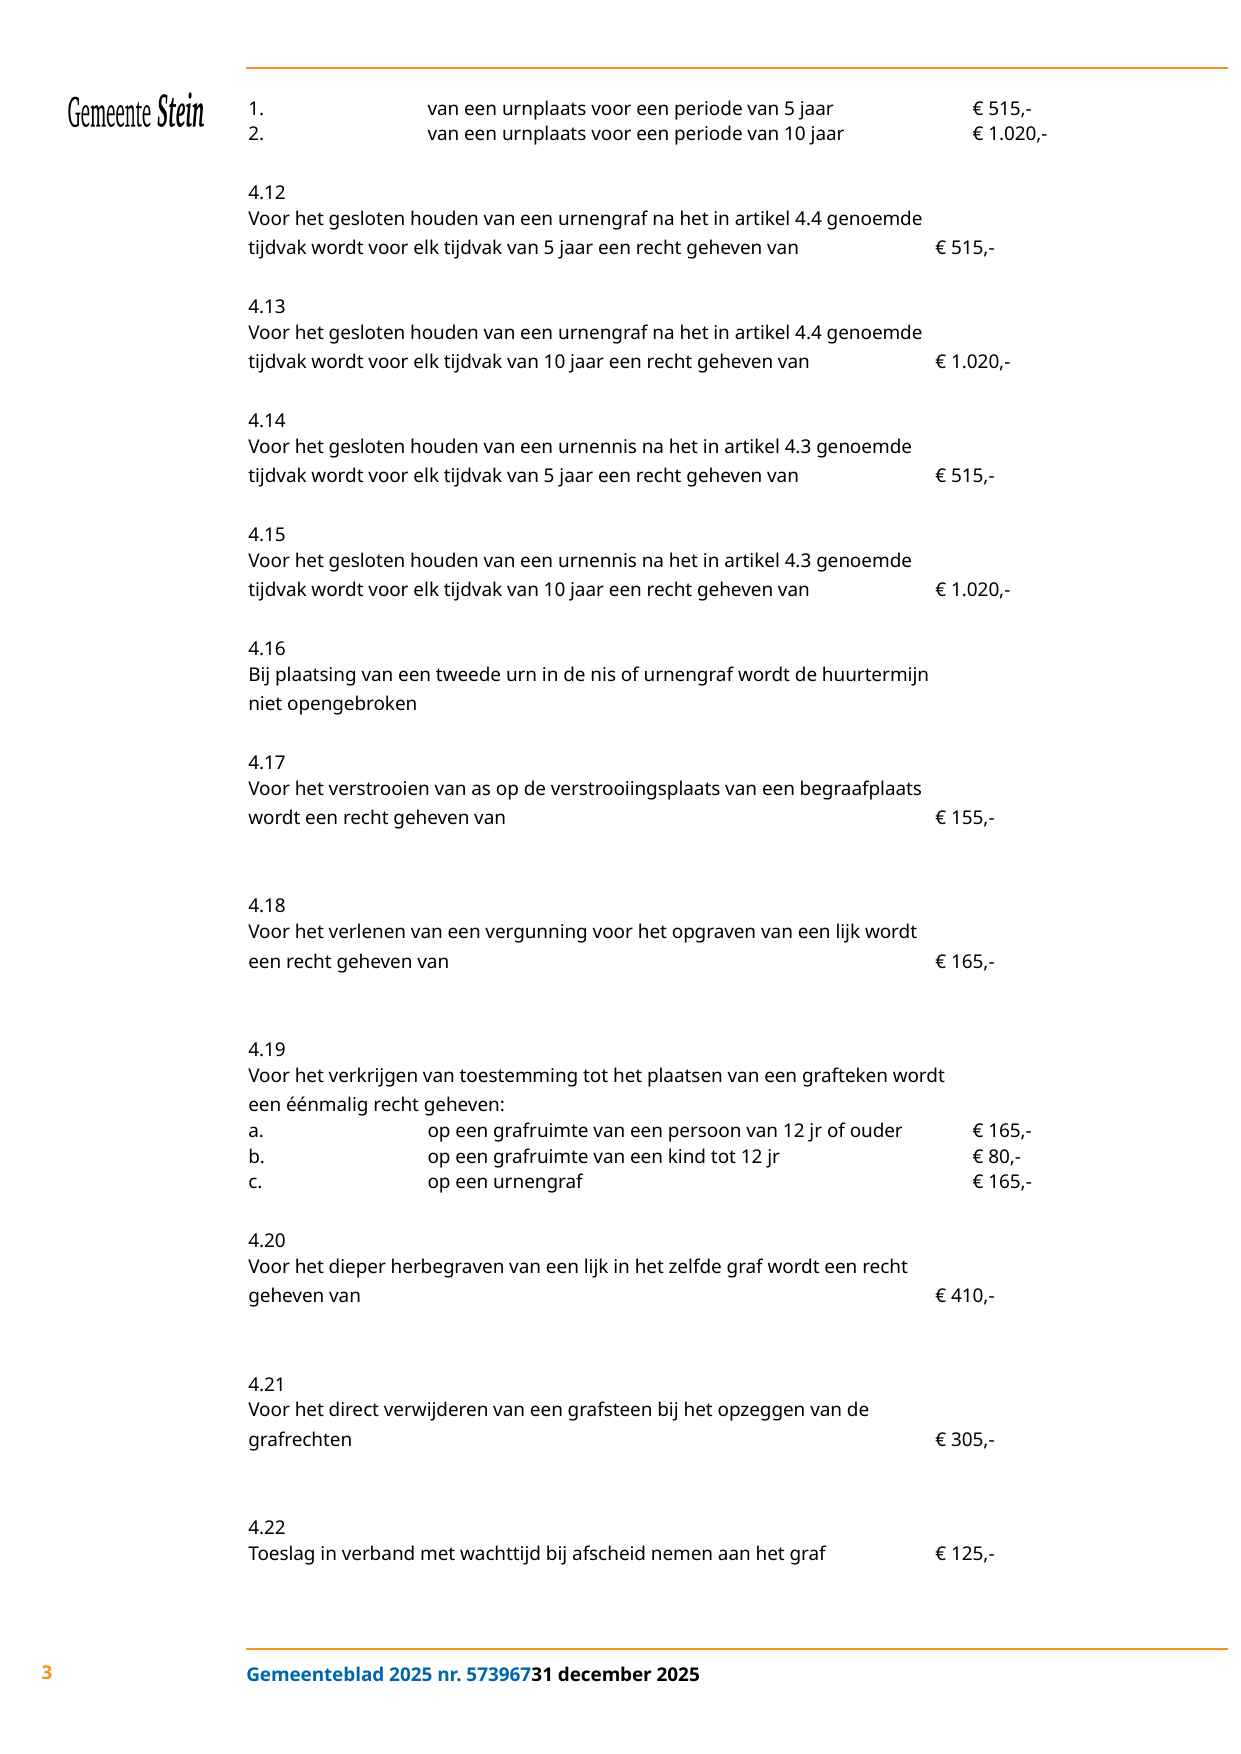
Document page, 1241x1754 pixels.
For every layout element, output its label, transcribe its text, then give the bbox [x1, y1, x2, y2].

table_cell € 1.020,- [935, 547, 1152, 602]
table_cell Voor het gesloten houden van een urnengraf na het in artikel 4.4 genoemde tijdvak wordt voor elk tijdvak van 10 jaar een recht geheven van [248, 319, 935, 374]
table_cell [935, 661, 1152, 716]
table_cell Voor het gesloten houden van een urnennis na het in artikel 4.3 genoemde tijdvak wordt voor elk tijdvak van 10 jaar een recht geheven van [248, 547, 935, 602]
table_cell € 515,- [973, 95, 1152, 121]
table_header 4.17 [248, 749, 935, 775]
table_cell 1. [248, 95, 427, 121]
table_cell op een urnengraf [427, 1169, 972, 1194]
table_header [973, 1036, 1152, 1062]
table_cell a. [248, 1117, 427, 1143]
table_header [935, 521, 1152, 547]
table_cell [973, 1062, 1152, 1117]
picture [41, 47, 231, 172]
table_header [935, 893, 1152, 918]
table_cell € 1.020,- [973, 121, 1152, 146]
table_header [935, 1227, 1152, 1253]
table_cell Voor het gesloten houden van een urnennis na het in artikel 4.3 genoemde tijdvak wordt voor elk tijdvak van 5 jaar een recht geheven van [248, 433, 935, 488]
table_header [935, 293, 1152, 319]
table_header 4.12 [248, 179, 935, 205]
table_header 4.13 [248, 293, 935, 319]
table_cell van een urnplaats voor een periode van 5 jaar [427, 95, 972, 121]
table_cell Toeslag in verband met wachttijd bij afscheid nemen aan het graf [248, 1540, 935, 1595]
table_header [935, 179, 1152, 205]
table_cell Bij plaatsing van een tweede urn in de nis of urnengraf wordt de huurtermijn niet opengebroken [248, 661, 935, 716]
table_cell € 515,- [935, 433, 1152, 488]
table_cell € 155,- [935, 775, 1152, 859]
table_cell Voor het dieper herbegraven van een lijk in het zelfde graf wordt een recht geheven van [248, 1253, 935, 1338]
table_cell b. [248, 1143, 427, 1168]
table_cell op een grafruimte van een kind tot 12 jr [427, 1143, 972, 1168]
table_header [935, 1514, 1152, 1540]
table_header [935, 1371, 1152, 1396]
table_header 4.20 [248, 1227, 935, 1253]
table_cell Voor het verstrooien van as op de verstrooiingsplaats van een begraafplaats wordt een recht geheven van [248, 775, 935, 859]
table_header 4.22 [248, 1514, 935, 1540]
table_cell Voor het direct verwijderen van een grafsteen bij het opzeggen van de grafrechten [248, 1396, 935, 1481]
table_header 4.18 [248, 893, 935, 918]
table_cell € 80,- [973, 1143, 1152, 1168]
table_cell 2. [248, 121, 427, 146]
table_cell Voor het verlenen van een vergunning voor het opgraven van een lijk wordt een recht geheven van [248, 918, 935, 1003]
table_header 4.19 [248, 1036, 972, 1062]
table_header 4.16 [248, 635, 935, 661]
table_cell € 515,- [935, 205, 1152, 260]
table_cell c. [248, 1169, 427, 1194]
table_header 4.21 [248, 1371, 935, 1396]
table_cell € 165,- [973, 1117, 1152, 1143]
table_header [935, 407, 1152, 433]
table_header 4.14 [248, 407, 935, 433]
table_header [935, 749, 1152, 775]
table_header 4.15 [248, 521, 935, 547]
table_cell € 165,- [973, 1169, 1152, 1194]
table_cell € 125,- [935, 1540, 1152, 1595]
table_cell Voor het gesloten houden van een urnengraf na het in artikel 4.4 genoemde tijdvak wordt voor elk tijdvak van 5 jaar een recht geheven van [248, 205, 935, 260]
table_cell € 305,- [935, 1396, 1152, 1481]
table_cell van een urnplaats voor een periode van 10 jaar [427, 121, 972, 146]
table_cell € 410,- [935, 1253, 1152, 1338]
table_cell € 1.020,- [935, 319, 1152, 374]
table_header [935, 635, 1152, 661]
table_cell € 165,- [935, 918, 1152, 1003]
table_cell Voor het verkrijgen van toestemming tot het plaatsen van een grafteken wordt een éénmalig recht geheven: [248, 1062, 972, 1117]
table_cell op een grafruimte van een persoon van 12 jr of ouder [427, 1117, 972, 1143]
